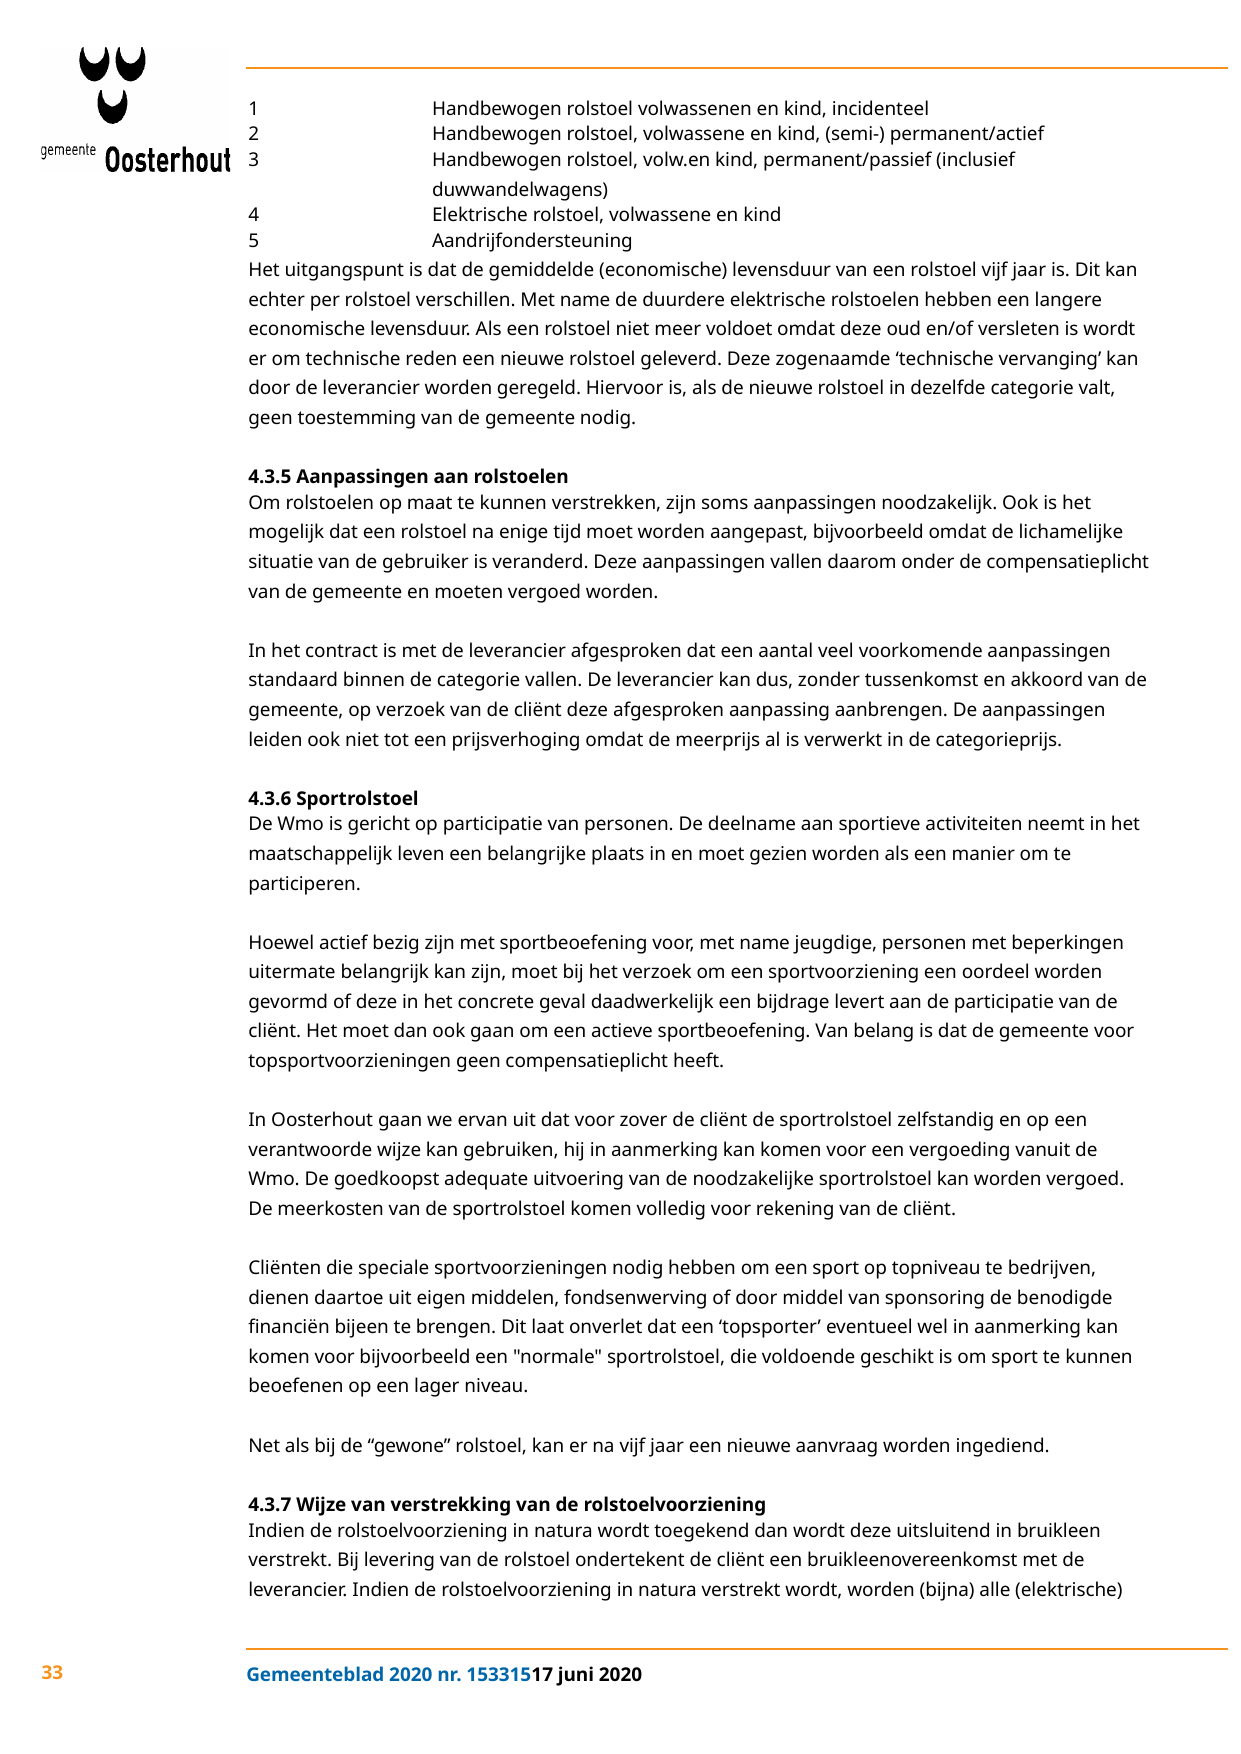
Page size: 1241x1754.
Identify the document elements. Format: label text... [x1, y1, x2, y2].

text Om rolstoelen op maat te kunnen verstrekken, zijn soms aanpassingen noodzakelijk. Ook is het mogelijk dat een rolstoel na enige tijd moet worden aangepast, bijvoorbeeld omdat de lichamelijke situatie van de gebruiker is veranderd. Deze aanpassingen vallen daarom onder de compensatieplicht van de gemeente en moeten vergoed worden. [248, 489, 1152, 603]
table_cell 4 [248, 202, 432, 227]
text Indien de rolstoelvoorziening in natura wordt toegekend dan wordt deze uitsluitend in bruikleen verstrekt. Bij levering van de rolstoel ondertekent de cliënt een bruikleenovereenkomst met de leverancier. Indien de rolstoelvoorziening in natura verstrekt wordt, worden (bijna) alle (elektrische) [248, 1517, 1152, 1602]
text In Oosterhout gaan we ervan uit dat voor zover de cliënt de sportrolstoel zelfstandig en op een verantwoorde wijze kan gebruiken, hij in aanmerking kan komen voor een vergoeding vanuit de Wmo. De goedkoopst adequate uitvoering van de noodzakelijke sportrolstoel kan worden vergoed. De meerkosten van de sportrolstoel komen volledig voor rekening van de cliënt. [248, 1106, 1152, 1221]
table_cell Handbewogen rolstoel, volwassene en kind, (semi-) permanent/actief [432, 121, 1152, 146]
table_cell Handbewogen rolstoel, volw.en kind, permanent/passief (inclusief duwwandelwagens) [432, 146, 1152, 202]
table_cell Elektrische rolstoel, volwassene en kind [432, 202, 1152, 227]
table_cell Aandrijfondersteuning [432, 227, 1152, 253]
table_cell 3 [248, 146, 432, 202]
text Net als bij de “gewone” rolstoel, kan er na vijf jaar een nieuwe aanvraag worden ingediend. [248, 1432, 1152, 1458]
text 4.3.6 Sportrolstoel [248, 785, 1152, 811]
table_cell 1 [248, 95, 432, 121]
text 4.3.5 Aanpassingen aan rolstoelen [248, 463, 1152, 489]
table_cell Handbewogen rolstoel volwassenen en kind, incidenteel [432, 95, 1152, 121]
table_cell 2 [248, 121, 432, 146]
text Cliënten die speciale sportvoorzieningen nodig hebben om een sport op topniveau te bedrijven, dienen daartoe uit eigen middelen, fondsenwerving of door middel van sponsoring de benodigde financiën bijeen te brengen. Dit laat onverlet dat een ‘topsporter’ eventueel wel in aanmerking kan komen voor bijvoorbeeld een "normale" sportrolstoel, die voldoende geschikt is om sport te kunnen beoefenen op een lager niveau. [248, 1254, 1152, 1398]
text Hoewel actief bezig zijn met sportbeoefening voor, met name jeugdige, personen met beperkingen uitermate belangrijk kan zijn, moet bij het verzoek om een sportvoorziening een oordeel worden gevormd of deze in het concrete geval daadwerkelijk een bijdrage levert aan de participatie van de cliënt. Het moet dan ook gaan om een actieve sportbeoefening. Van belang is dat de gemeente voor topsportvoorzieningen geen compensatieplicht heeft. [248, 929, 1152, 1073]
text Het uitgangspunt is dat de gemiddelde (economische) levensduur van een rolstoel vijf jaar is. Dit kan echter per rolstoel verschillen. Met name de duurdere elektrische rolstoelen hebben een langere economische levensduur. Als een rolstoel niet meer voldoet omdat deze oud en/of versleten is wordt er om technische reden een nieuwe rolstoel geleverd. Deze zogenaamde ‘technische vervanging’ kan door de leverancier worden geregeld. Hiervoor is, als de nieuwe rolstoel in dezelfde categorie valt, geen toestemming van de gemeente nodig. [248, 256, 1152, 430]
text De Wmo is gericht op participatie van personen. De deelname aan sportieve activiteiten neemt in het maatschappelijk leven een belangrijke plaats in en moet gezien worden als een manier om te participeren. [248, 811, 1152, 896]
text 4.3.7 Wijze van verstrekking van de rolstoelvoorziening [248, 1491, 1152, 1517]
picture [41, 47, 231, 172]
table_cell 5 [248, 227, 432, 253]
text In het contract is met de leverancier afgesproken dat een aantal veel voorkomende aanpassingen standaard binnen de categorie vallen. De leverancier kan dus, zonder tussenkomst en akkoord van de gemeente, op verzoek van de cliënt deze afgesproken aanpassing aanbrengen. De aanpassingen leiden ook niet tot een prijsverhoging omdat de meerprijs al is verwerkt in de categorieprijs. [248, 637, 1152, 751]
